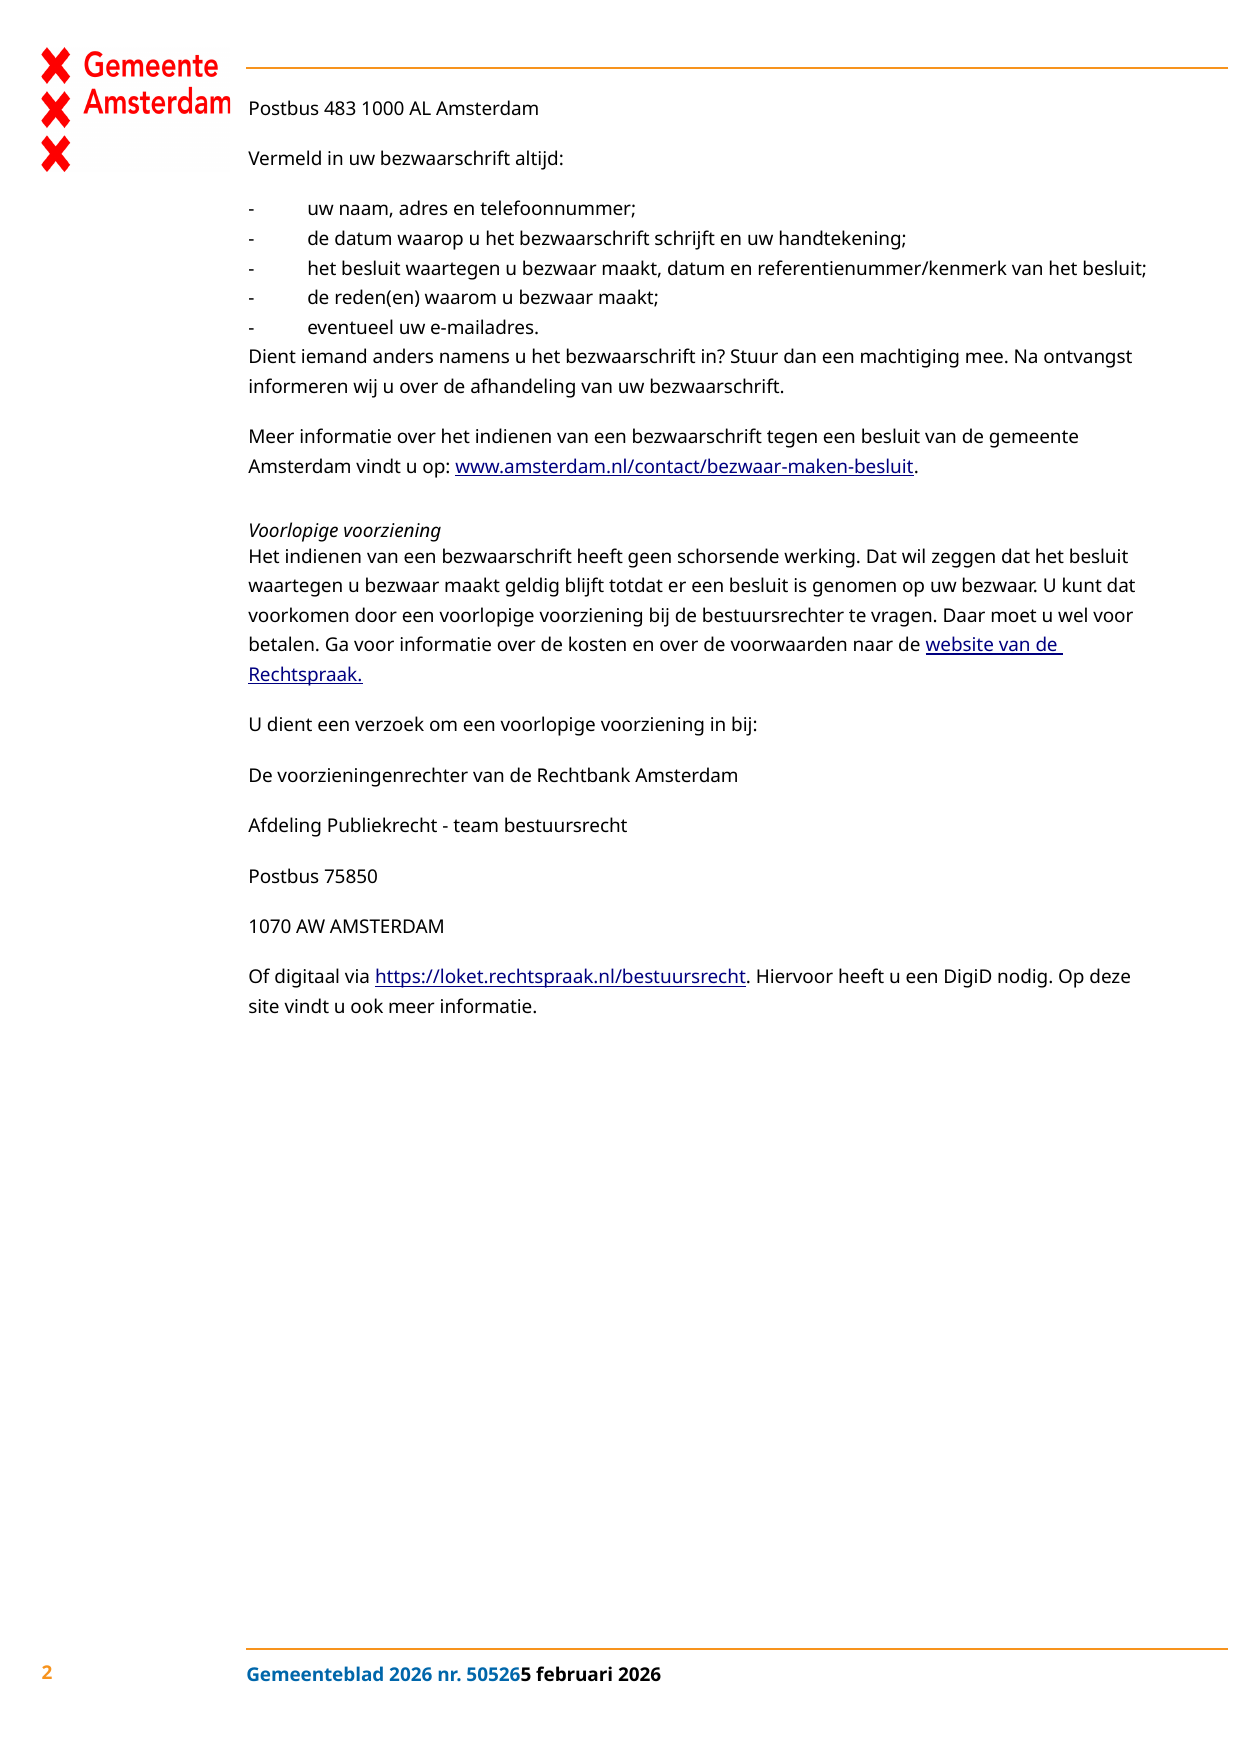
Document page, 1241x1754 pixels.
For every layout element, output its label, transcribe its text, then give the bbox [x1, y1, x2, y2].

text Postbus 483 1000 AL Amsterdam [248, 95, 1152, 121]
text Het indienen van een bezwaarschrift heeft geen schorsende werking. Dat wil zeggen dat het besluit waartegen u bezwaar maakt geldig blijft totdat er een besluit is genomen op uw bezwaar. U kunt dat voorkomen door een voorlopige voorziening bij de bestuursrechter te vragen. Daar moet u wel voor betalen. Ga voor informatie over de kosten en over de voorwaarden naar de website van de Rechtspraak. [248, 543, 1152, 687]
text Afdeling Publiekrecht - team bestuursrecht [248, 812, 1152, 838]
list uw naam, adres en telefoonnummer; [248, 196, 1152, 221]
picture [41, 47, 231, 172]
text U dient een verzoek om een voorlopige voorziening in bij: [248, 712, 1152, 737]
text Of digitaal via https://loket.rechtspraak.nl/bestuursrecht. Hiervoor heeft u een DigiD nodig. Op deze site vindt u ook meer informatie. [248, 964, 1152, 1019]
text Vermeld in uw bezwaarschrift altijd: [248, 145, 1152, 171]
list de reden(en) waarom u bezwaar maakt; [248, 284, 1152, 310]
list eventueel uw e-mailadres. [248, 314, 1152, 340]
text Postbus 75850 [248, 863, 1152, 888]
text 1070 AW AMSTERDAM [248, 913, 1152, 939]
list de datum waarop u het bezwaarschrift schrijft en uw handtekening; [248, 225, 1152, 251]
list het besluit waartegen u bezwaar maakt, datum en referentienummer/kenmerk van het besluit; [248, 255, 1152, 281]
text De voorzieningenrechter van de Rechtbank Amsterdam [248, 762, 1152, 788]
text Voorlopige voorziening [248, 517, 1152, 543]
text Meer informatie over het indienen van een bezwaarschrift tegen een besluit van de gemeente Amsterdam vindt u op: www.amsterdam.nl/contact/bezwaar-maken-besluit. [248, 423, 1152, 479]
text Dient iemand anders namens u het bezwaarschrift in? Stuur dan een machtiging mee. Na ontvangst informeren wij u over de afhandeling van uw bezwaarschrift. [248, 343, 1152, 399]
